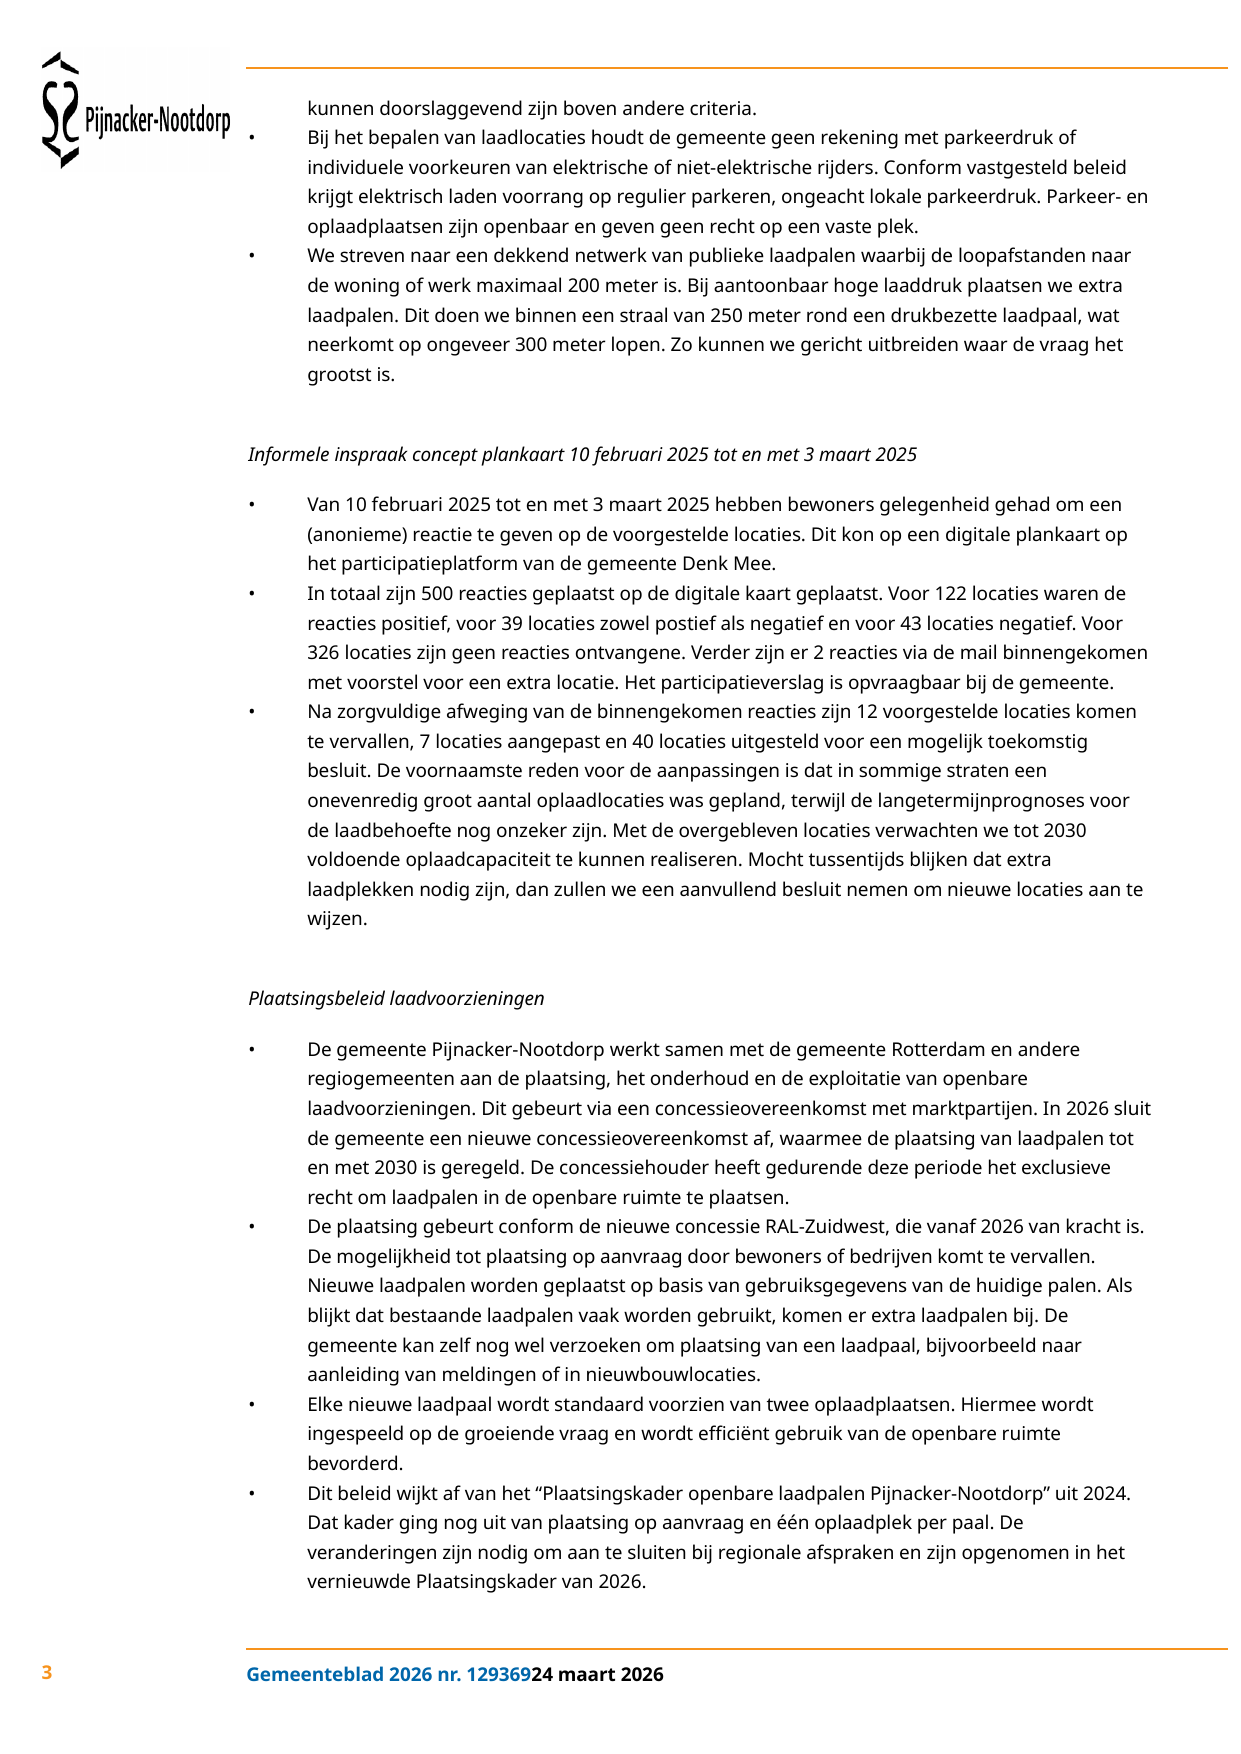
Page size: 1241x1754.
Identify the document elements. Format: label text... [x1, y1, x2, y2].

list Dit beleid wijkt af van het “Plaatsingskader openbare laadpalen Pijnacker-Nootdorp” uit 2024. Dat kader ging nog uit van plaatsing op aanvraag en één oplaadplek per paal. De veranderingen zijn nodig om aan te sluiten bij regionale afspraken en zijn opgenomen in het vernieuwde Plaatsingskader van 2026. [248, 1480, 1152, 1594]
list Na zorgvuldige afweging van de binnengekomen reacties zijn 12 voorgestelde locaties komen te vervallen, 7 locaties aangepast en 40 locaties uitgesteld voor een mogelijk toekomstig besluit. De voornaamste reden voor de aanpassingen is dat in sommige straten een onevenredig groot aantal oplaadlocaties was gepland, terwijl de langetermijnprognoses voor de laadbehoefte nog onzeker zijn. Met de overgebleven locaties verwachten we tot 2030 voldoende oplaadcapaciteit te kunnen realiseren. Mocht tussentijds blijken dat extra laadplekken nodig zijn, dan zullen we een aanvullend besluit nemen om nieuwe locaties aan te wijzen. [248, 698, 1152, 931]
picture [41, 47, 231, 172]
list Elke nieuwe laadpaal wordt standaard voorzien van twee oplaadplaatsen. Hiermee wordt ingespeeld op de groeiende vraag en wordt efficiënt gebruik van de openbare ruimte bevorderd. [248, 1391, 1152, 1476]
text Plaatsingsbeleid laadvoorzieningen [248, 986, 1152, 1011]
list De plaatsing gebeurt conform de nieuwe concessie RAL-Zuidwest, die vanaf 2026 van kracht is. De mogelijkheid tot plaatsing op aanvraag door bewoners of bedrijven komt te vervallen. Nieuwe laadpalen worden geplaatst op basis van gebruiksgegevens van de huidige palen. Als blijkt dat bestaande laadpalen vaak worden gebruikt, komen er extra laadpalen bij. De gemeente kan zelf nog wel verzoeken om plaatsing van een laadpaal, bijvoorbeeld naar aanleiding van meldingen of in nieuwbouwlocaties. [248, 1213, 1152, 1387]
list In totaal zijn 500 reacties geplaatst op de digitale kaart geplaatst. Voor 122 locaties waren de reacties positief, voor 39 locaties zowel postief als negatief en voor 43 locaties negatief. Voor 326 locaties zijn geen reacties ontvangene. Verder zijn er 2 reacties via de mail binnengekomen met voorstel voor een extra locatie. Het participatieverslag is opvraagbaar bij de gemeente. [248, 580, 1152, 695]
list De gemeente Pijnacker-Nootdorp werkt samen met de gemeente Rotterdam en andere regiogemeenten aan de plaatsing, het onderhoud en de exploitatie van openbare laadvoorzieningen. Dit gebeurt via een concessieovereenkomst met marktpartijen. In 2026 sluit de gemeente een nieuwe concessieovereenkomst af, waarmee de plaatsing van laadpalen tot en met 2030 is geregeld. De concessiehouder heeft gedurende deze periode het exclusieve recht om laadpalen in de openbare ruimte te plaatsen. [248, 1036, 1152, 1210]
list We streven naar een dekkend netwerk van publieke laadpalen waarbij de loopafstanden naar de woning of werk maximaal 200 meter is. Bij aantoonbaar hoge laaddruk plaatsen we extra laadpalen. Dit doen we binnen een straal van 250 meter rond een drukbezette laadpaal, wat neerkomt op ongeveer 300 meter lopen. Zo kunnen we gericht uitbreiden waar de vraag het grootst is. [248, 243, 1152, 387]
list Bij het bepalen van laadlocaties houdt de gemeente geen rekening met parkeerdruk of individuele voorkeuren van elektrische of niet-elektrische rijders. Conform vastgesteld beleid krijgt elektrisch laden voorrang op regulier parkeren, ongeacht lokale parkeerdruk. Parkeer- en oplaadplaatsen zijn openbaar en geven geen recht op een vaste plek. [248, 124, 1152, 239]
list Van 10 februari 2025 tot en met 3 maart 2025 hebben bewoners gelegenheid gehad om een (anonieme) reactie te geven op de voorgestelde locaties. Dit kon op een digitale plankaart op het participatieplatform van de gemeente Denk Mee. [248, 491, 1152, 576]
text Informele inspraak concept plankaart 10 februari 2025 tot en met 3 maart 2025 [248, 441, 1152, 467]
list kunnen doorslaggevend zijn boven andere criteria. [248, 95, 1152, 121]
